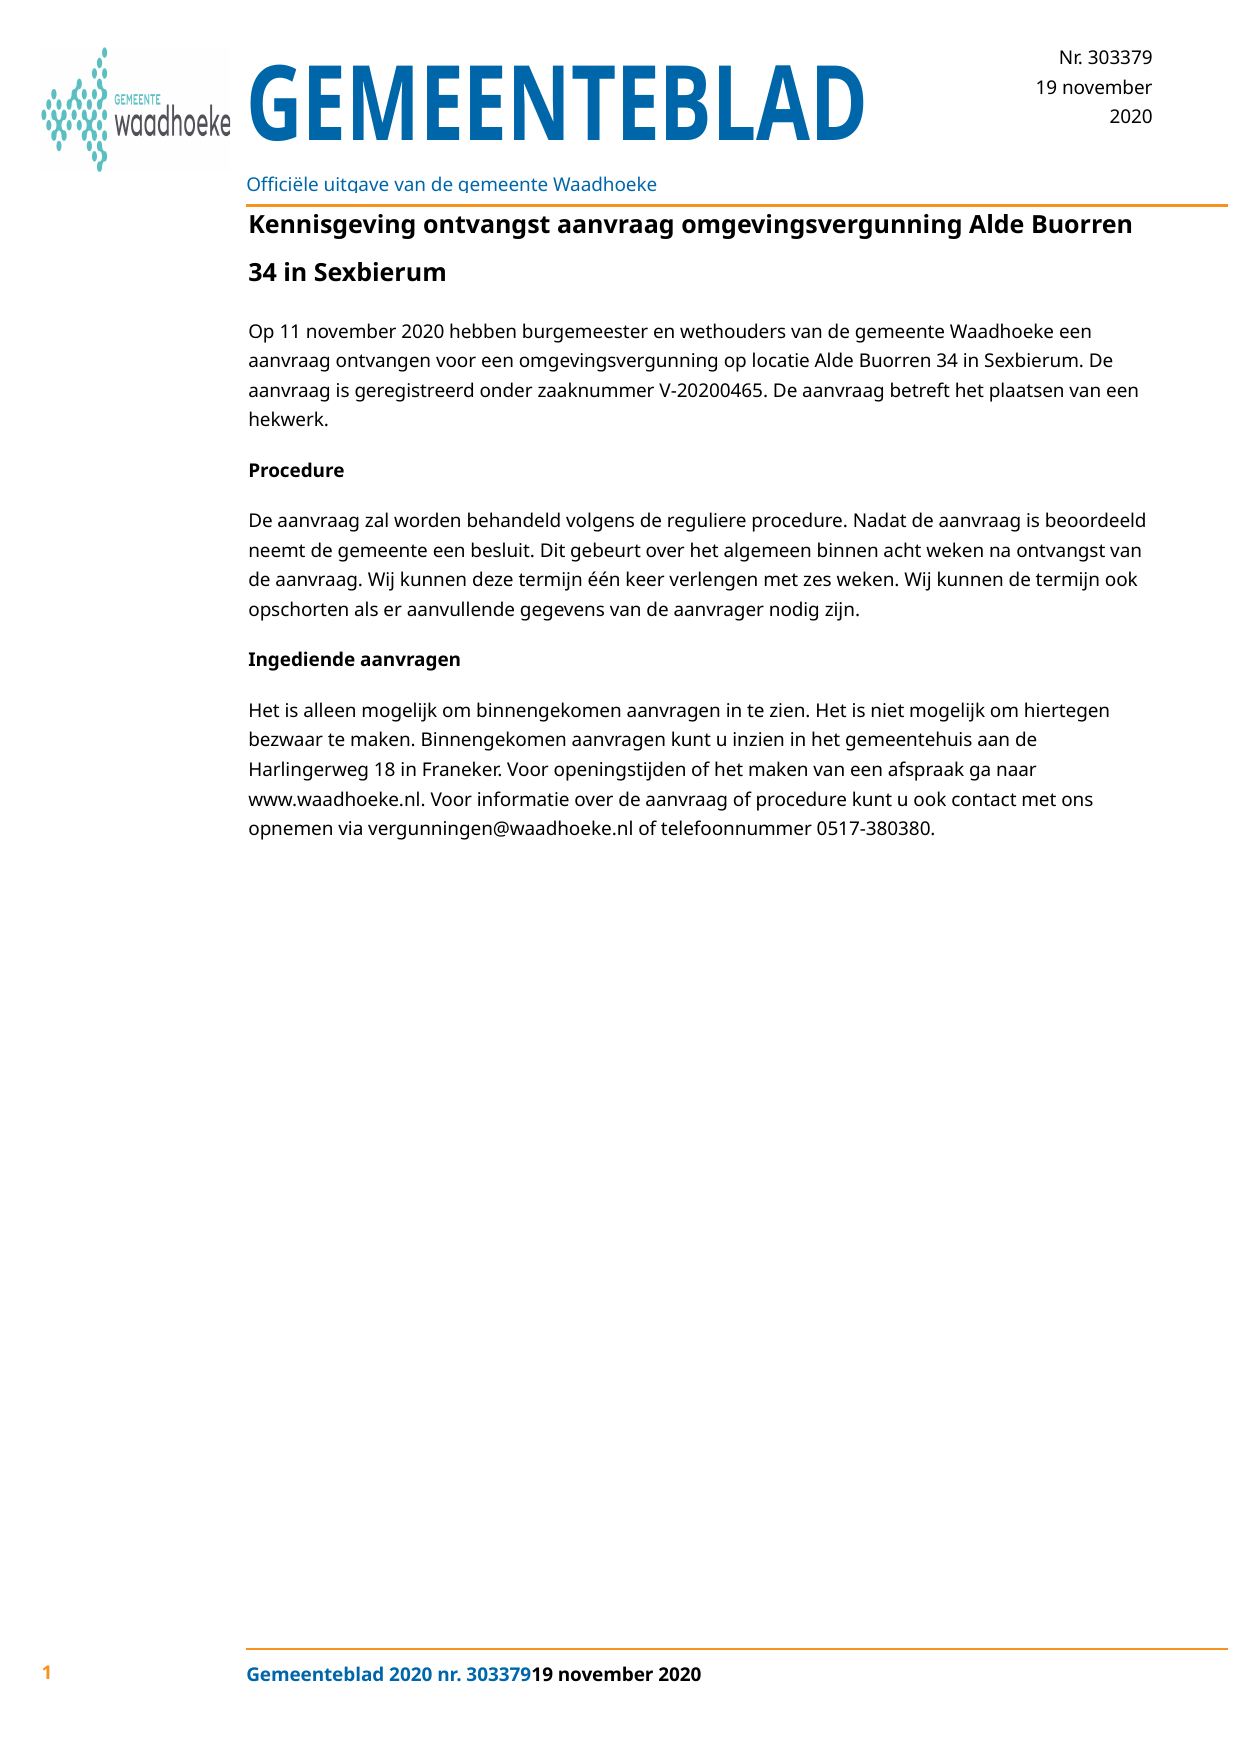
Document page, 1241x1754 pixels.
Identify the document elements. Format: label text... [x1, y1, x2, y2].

text Het is alleen mogelijk om binnengekomen aanvragen in te zien. Het is niet mogelijk om hiertegen bezwaar te maken. Binnengekomen aanvragen kunt u inzien in het gemeentehuis aan de Harlingerweg 18 in Franeker. Voor openingstijden of het maken van een afspraak ga naar www.waadhoeke.nl. Voor informatie over de aanvraag of procedure kunt u ook contact met ons opnemen via vergunningen@waadhoeke.nl of telefoonnummer 0517-380380. [248, 697, 1152, 841]
text De aanvraag zal worden behandeld volgens de reguliere procedure. Nadat de aanvraag is beoordeeld neemt de gemeente een besluit. Dit gebeurt over het algemeen binnen acht weken na ontvangst van de aanvraag. Wij kunnen deze termijn één keer verlengen met zes weken. Wij kunnen de termijn ook opschorten als er aanvullende gegevens van de aanvrager nodig zijn. [248, 507, 1152, 622]
text Kennisgeving ontvangst aanvraag omgevingsvergunning Alde Buorren 34 in Sexbierum [248, 207, 1152, 288]
picture [41, 47, 231, 172]
text Op 11 november 2020 hebben burgemeester en wethouders van de gemeente Waadhoeke een aanvraag ontvangen voor een omgevingsvergunning op locatie Alde Buorren 34 in Sexbierum. De aanvraag is geregistreerd onder zaaknummer V-20200465. De aanvraag betreft het plaatsen van een hekwerk. [248, 318, 1152, 432]
text Ingediende aanvragen [248, 647, 1152, 672]
text Procedure [248, 457, 1152, 483]
